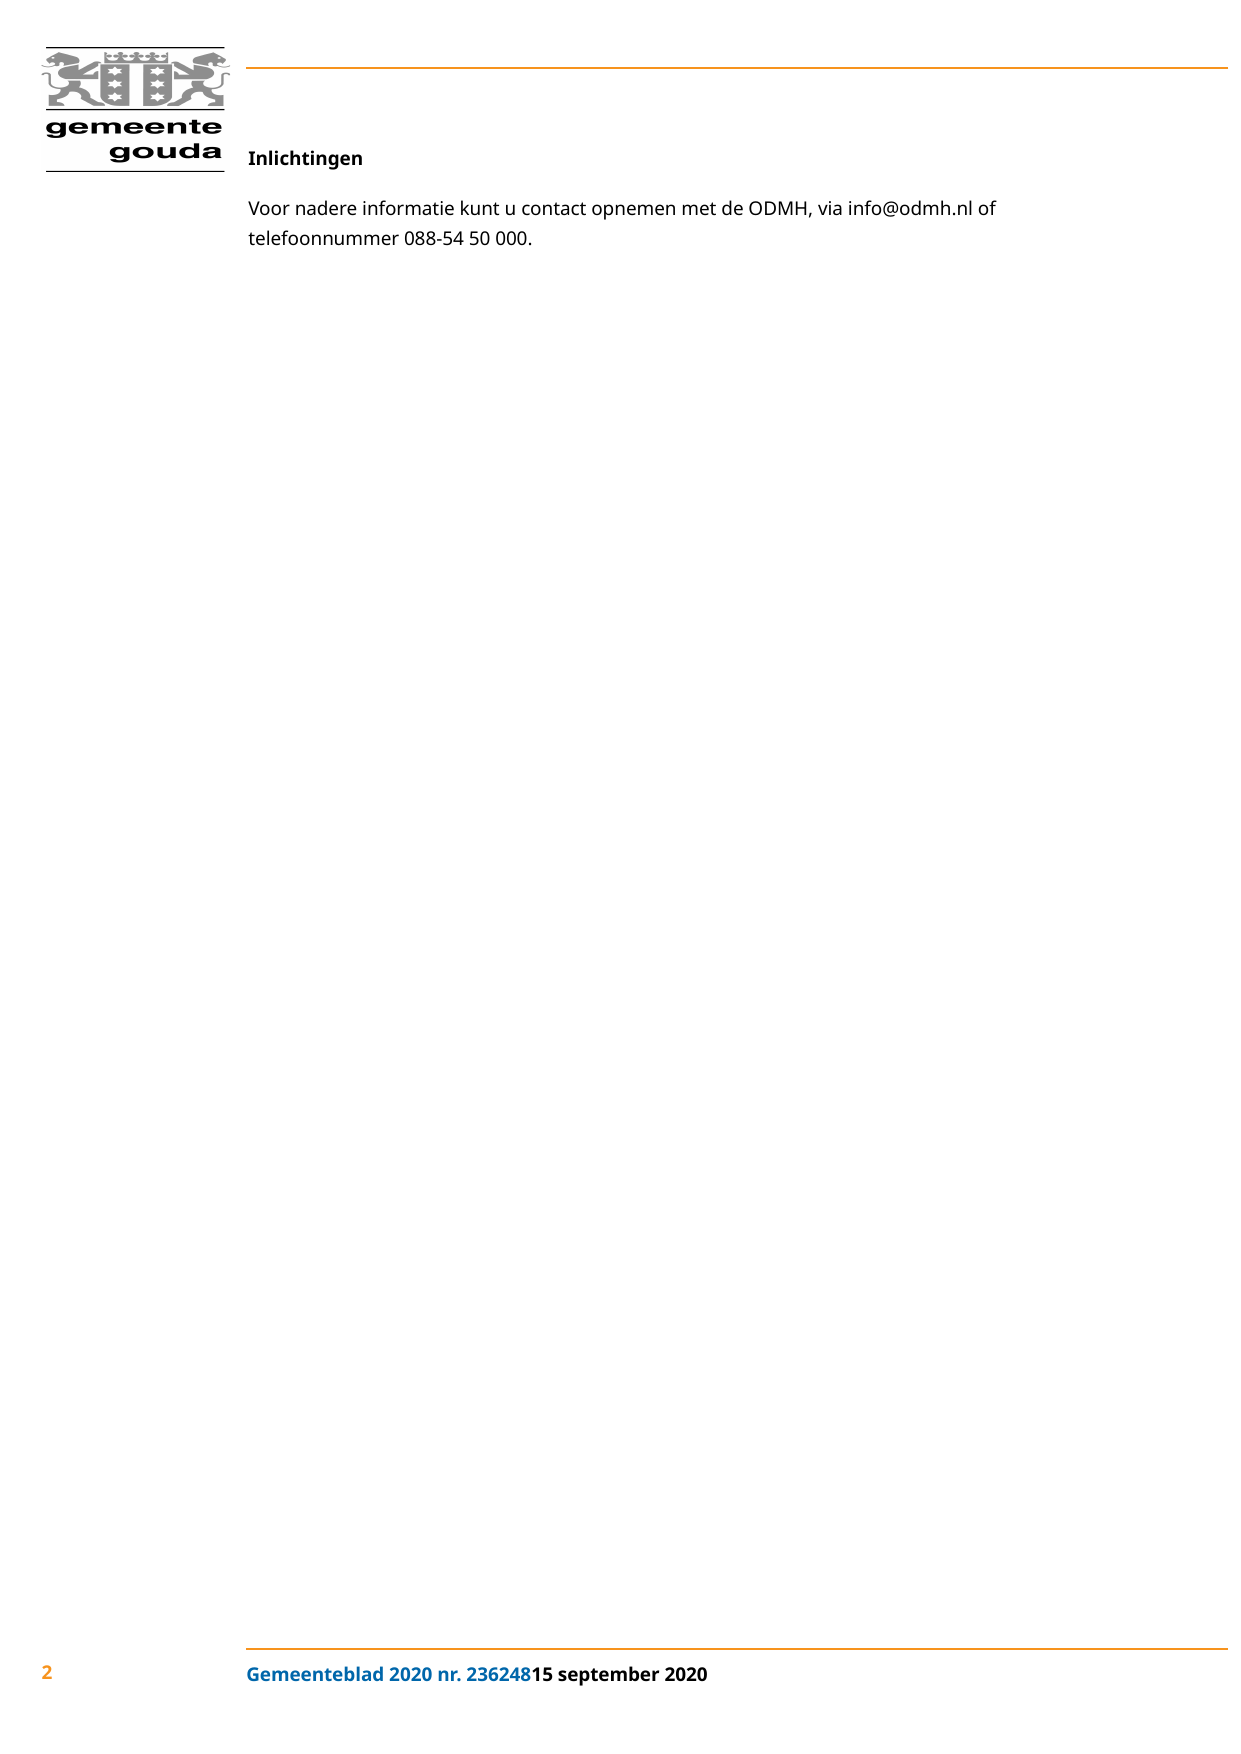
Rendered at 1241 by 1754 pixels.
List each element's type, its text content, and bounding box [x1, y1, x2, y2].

picture [41, 47, 231, 172]
text Inlichtingen [248, 145, 1152, 171]
text Voor nadere informatie kunt u contact opnemen met de ODMH, via info@odmh.nl of telefoonnummer 088-54 50 000. [248, 196, 1152, 251]
